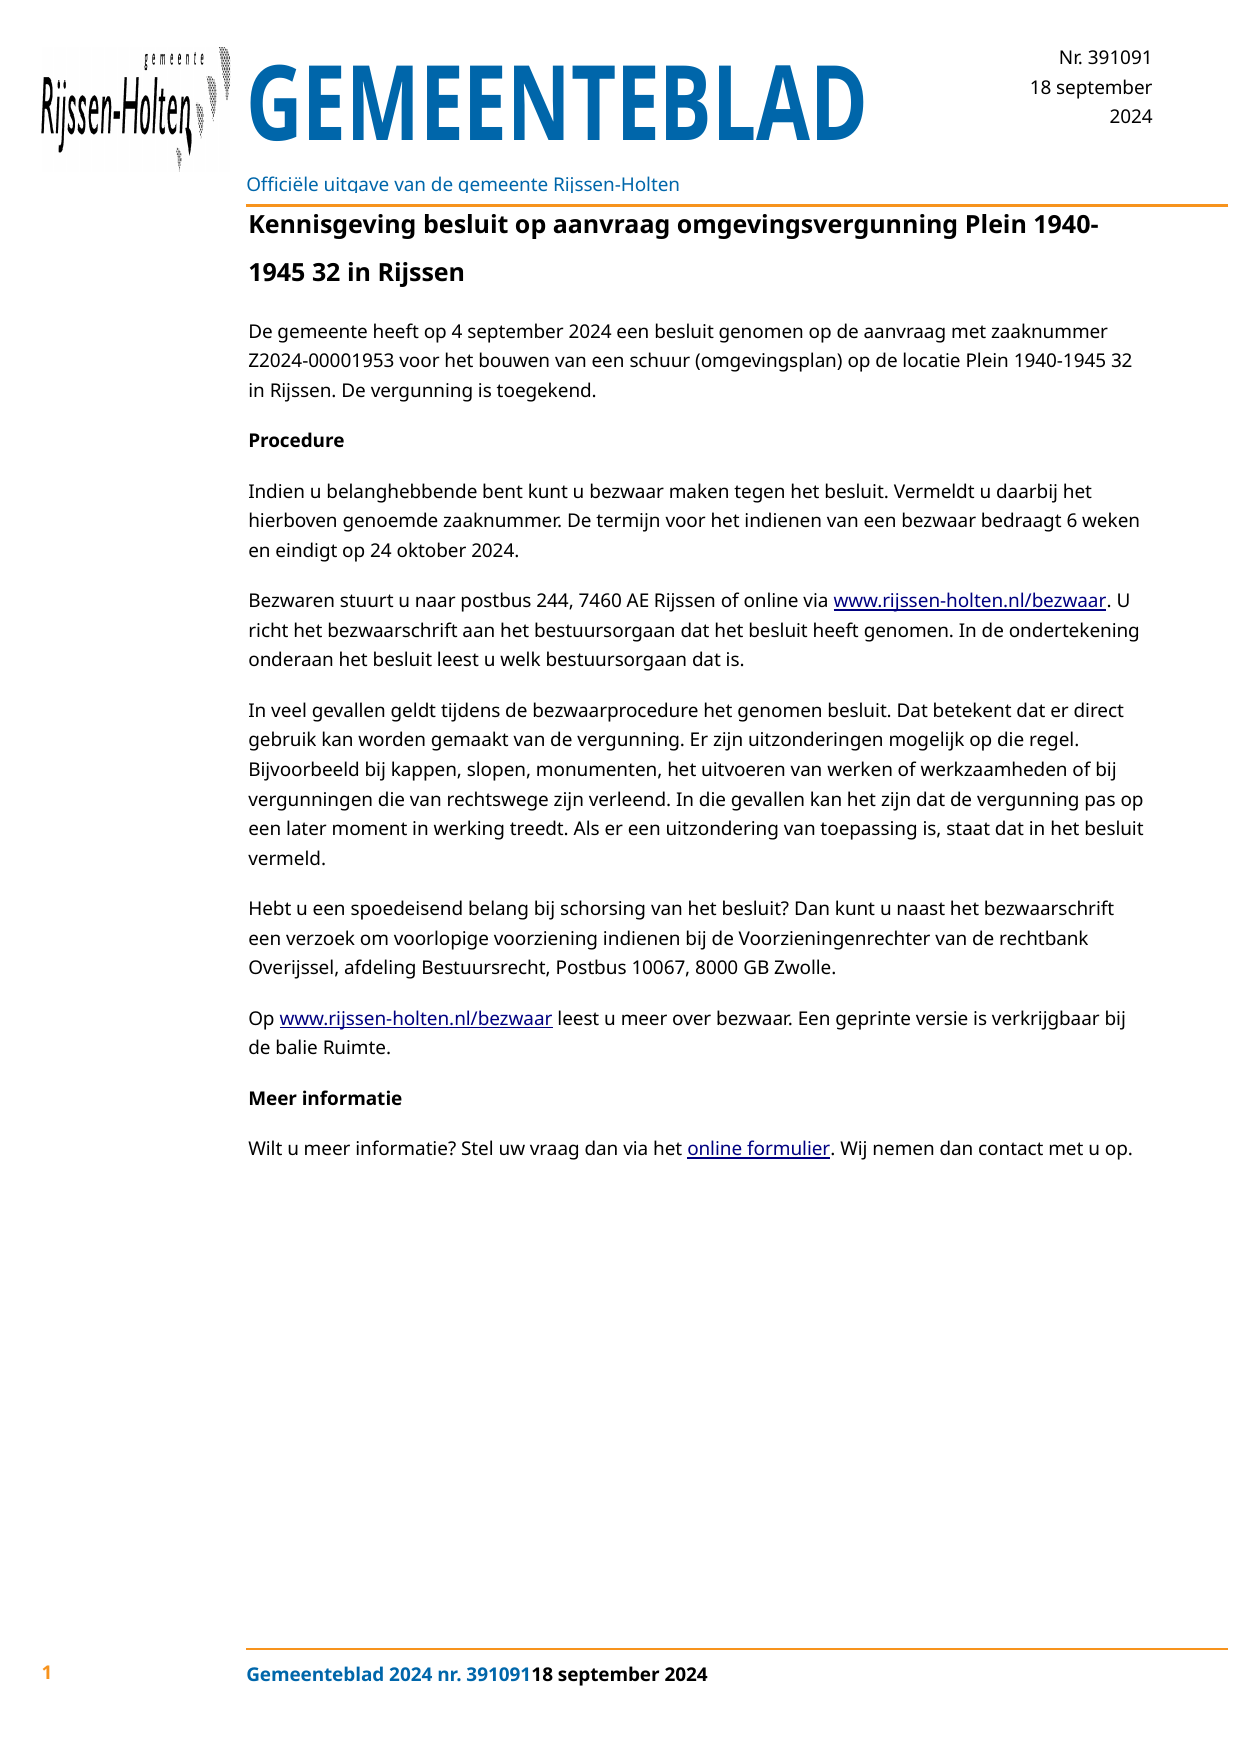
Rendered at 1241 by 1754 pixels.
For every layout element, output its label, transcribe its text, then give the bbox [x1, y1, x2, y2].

text Wilt u meer informatie? Stel uw vraag dan via het online formulier. Wij nemen dan contact met u op. [248, 1135, 1152, 1161]
text Hebt u een spoedeisend belang bij schorsing van het besluit? Dan kunt u naast het bezwaarschrift een verzoek om voorlopige voorziening indienen bij de Voorzieningenrechter van de rechtbank Overijssel, afdeling Bestuursrecht, Postbus 10067, 8000 GB Zwolle. [248, 895, 1152, 980]
text De gemeente heeft op 4 september 2024 een besluit genomen op de aanvraag met zaaknummer Z2024-00001953 voor het bouwen van een schuur (omgevingsplan) op de locatie Plein 1940-1945 32 in Rijssen. De vergunning is toegekend. [248, 318, 1152, 403]
picture [41, 47, 231, 172]
text Bezwaren stuurt u naar postbus 244, 7460 AE Rijssen of online via www.rijssen-holten.nl/bezwaar. U richt het bezwaarschrift aan het bestuursorgaan dat het besluit heeft genomen. In de ondertekening onderaan het besluit leest u welk bestuursorgaan dat is. [248, 587, 1152, 672]
text Op www.rijssen-holten.nl/bezwaar leest u meer over bezwaar. Een geprinte versie is verkrijgbaar bij de balie Ruimte. [248, 1005, 1152, 1060]
text In veel gevallen geldt tijdens de bezwaarprocedure het genomen besluit. Dat betekent dat er direct gebruik kan worden gemaakt van de vergunning. Er zijn uitzonderingen mogelijk op die regel. Bijvoorbeeld bij kappen, slopen, monumenten, het uitvoeren van werken of werkzaamheden of bij vergunningen die van rechtswege zijn verleend. In die gevallen kan het zijn dat de vergunning pas op een later moment in werking treedt. Als er een uitzondering van toepassing is, staat dat in het besluit vermeld. [248, 697, 1152, 871]
text Kennisgeving besluit op aanvraag omgevingsvergunning Plein 1940-1945 32 in Rijssen [248, 207, 1152, 288]
text Indien u belanghebbende bent kunt u bezwaar maken tegen het besluit. Vermeldt u daarbij het hierboven genoemde zaaknummer. De termijn voor het indienen van een bezwaar bedraagt 6 weken en eindigt op 24 oktober 2024. [248, 478, 1152, 563]
text Procedure [248, 427, 1152, 453]
text Meer informatie [248, 1085, 1152, 1111]
